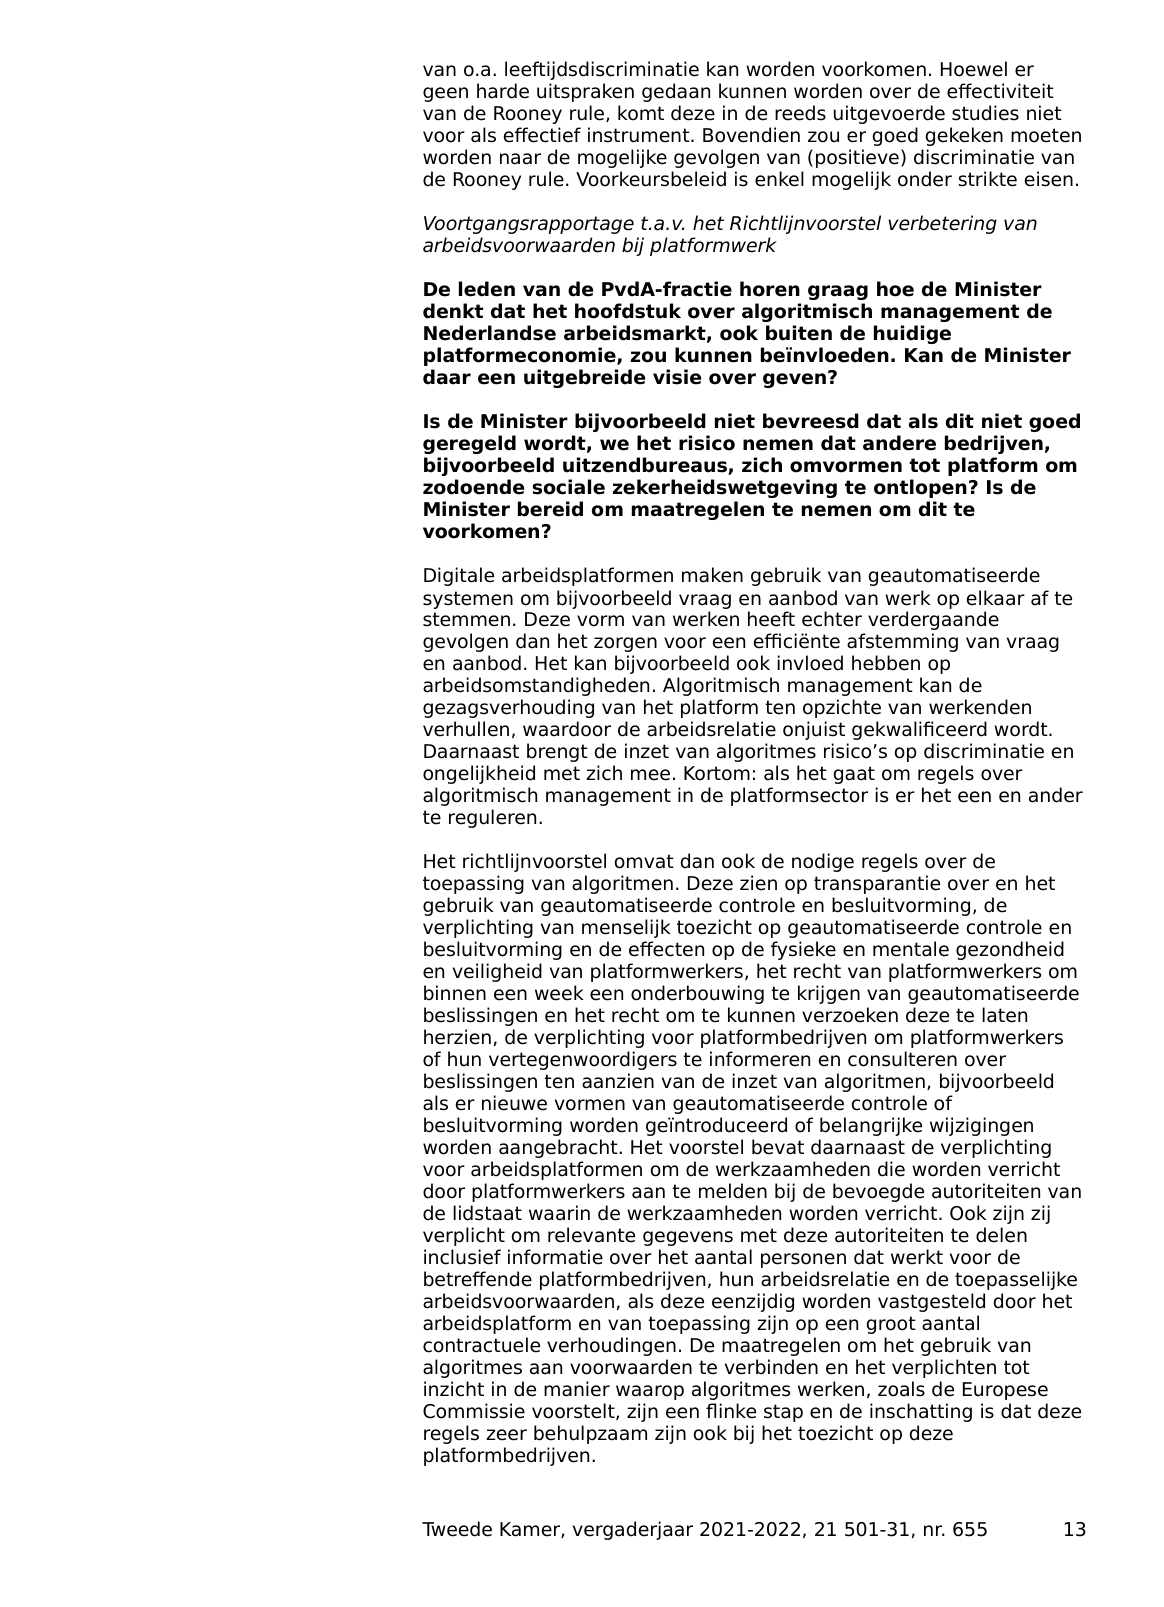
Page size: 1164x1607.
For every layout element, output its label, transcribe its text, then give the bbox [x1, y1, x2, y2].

text Het richtlijnvoorstel omvat dan ook de nodige regels over de toepassing van algoritmen. Deze zien op transparantie over en het gebruik van geautomatiseerde controle en besluitvorming, de verplichting van menselijk toezicht op geautomatiseerde controle en besluitvorming en de effecten op de fysieke en mentale gezondheid en veiligheid van platformwerkers, het recht van platformwerkers om binnen een week een onderbouwing te krijgen van geautomatiseerde beslissingen en het recht om te kunnen verzoeken deze te laten herzien, de verplichting voor platformbedrijven om platformwerkers of hun vertegenwoordigers te informeren en consulteren over beslissingen ten aanzien van de inzet van algoritmen, bijvoorbeeld als er nieuwe vormen van geautomatiseerde controle of besluitvorming worden geïntroduceerd of belangrijke wijzigingen worden aangebracht. Het voorstel bevat daarnaast de verplichting voor arbeidsplatformen om de werkzaamheden die worden verricht door platformwerkers aan te melden bij de bevoegde autoriteiten van de lidstaat waarin de werkzaamheden worden verricht. Ook zijn zij verplicht om relevante gegevens met deze autoriteiten te delen inclusief informatie over het aantal personen dat werkt voor de betreffende platformbedrijven, hun arbeidsrelatie en de toepasselijke arbeidsvoorwaarden, als deze eenzijdig worden vastgesteld door het arbeidsplatform en van toepassing zijn op een groot aantal contractuele verhoudingen. De maatregelen om het gebruik van algoritmes aan voorwaarden te verbinden en het verplichten tot inzicht in de manier waarop algoritmes werken, zoals de Europese Commissie voorstelt, zijn een flinke stap en de inschatting is dat deze regels zeer behulpzaam zijn ook bij het toezicht op deze platformbedrijven. [422, 851, 1087, 1467]
subtitle Voortgangsrapportage t.a.v. het Richtlijnvoorstel verbetering van arbeidsvoorwaarden bij platformwerk [422, 213, 1087, 257]
text Digitale arbeidsplatformen maken gebruik van geautomatiseerde systemen om bijvoorbeeld vraag en aanbod van werk op elkaar af te stemmen. Deze vorm van werken heeft echter verdergaande gevolgen dan het zorgen voor een efficiënte afstemming van vraag en aanbod. Het kan bijvoorbeeld ook invloed hebben op arbeidsomstandigheden. Algoritmisch management kan de gezagsverhouding van het platform ten opzichte van werkenden verhullen, waardoor de arbeidsrelatie onjuist gekwalificeerd wordt. Daarnaast brengt de inzet van algoritmes risico’s op discriminatie en ongelijkheid met zich mee. Kortom: als het gaat om regels over algoritmisch management in de platformsector is er het een en ander te reguleren. [422, 565, 1087, 829]
text van o.a. leeftijdsdiscriminatie kan worden voorkomen. Hoewel er geen harde uitspraken gedaan kunnen worden over de effectiviteit van de Rooney rule, komt deze in de reeds uitgevoerde studies niet voor als effectief instrument. Bovendien zou er goed gekeken moeten worden naar de mogelijke gevolgen van (positieve) discriminatie van de Rooney rule. Voorkeursbeleid is enkel mogelijk onder strikte eisen. [422, 59, 1087, 191]
text Is de Minister bijvoorbeeld niet bevreesd dat als dit niet goed geregeld wordt, we het risico nemen dat andere bedrijven, bijvoorbeeld uitzendbureaus, zich omvormen tot platform om zodoende sociale zekerheidswetgeving te ontlopen? Is de Minister bereid om maatregelen te nemen om dit te voorkomen? [422, 411, 1087, 543]
text De leden van de PvdA-fractie horen graag hoe de Minister denkt dat het hoofdstuk over algoritmisch management de Nederlandse arbeidsmarkt, ook buiten de huidige platformeconomie, zou kunnen beïnvloeden. Kan de Minister daar een uitgebreide visie over geven? [422, 279, 1087, 389]
